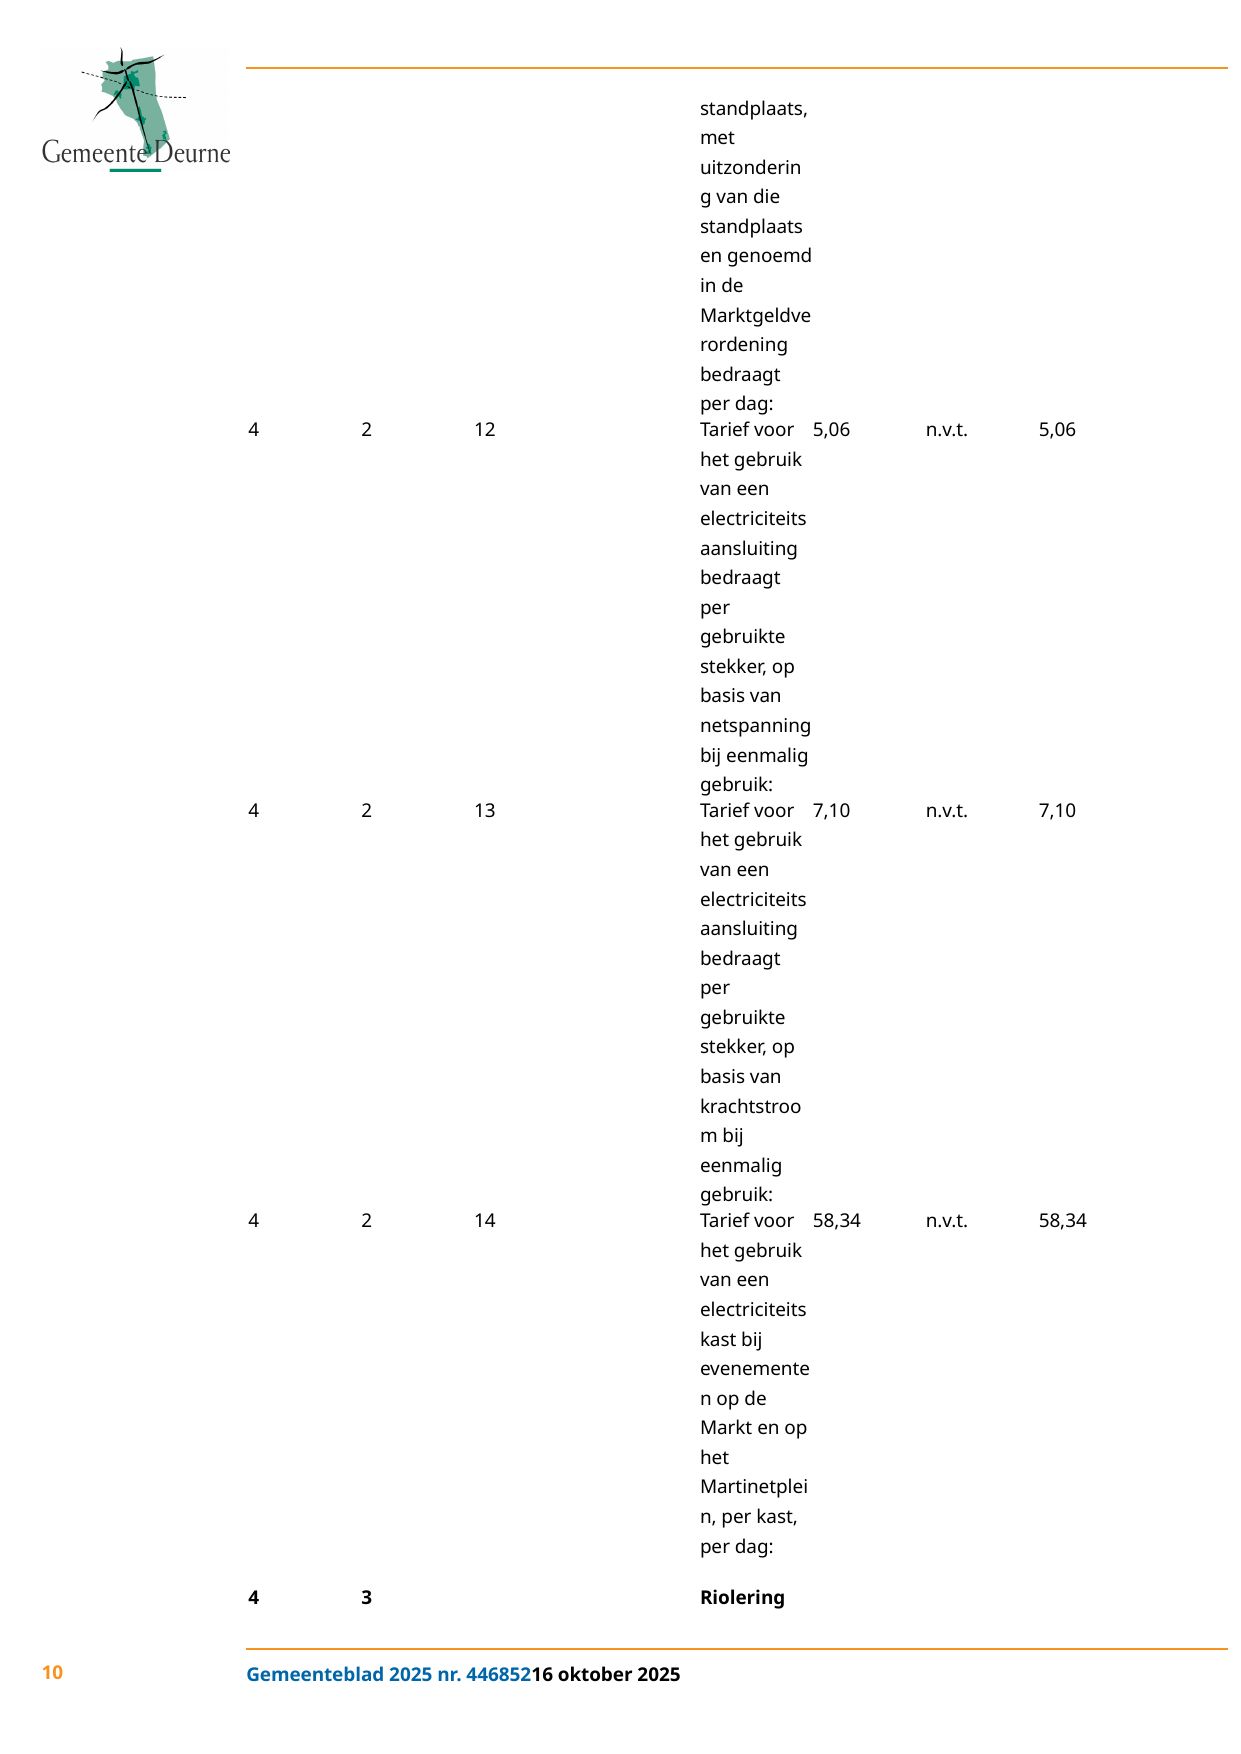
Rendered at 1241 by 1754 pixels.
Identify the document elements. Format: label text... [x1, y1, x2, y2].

table_cell 5,06 [1039, 416, 1152, 797]
table_cell 5,06 [813, 416, 926, 797]
table_cell [926, 1559, 1038, 1584]
table_cell 2 [361, 797, 474, 1207]
table_cell [700, 1559, 813, 1584]
table_cell [587, 95, 700, 416]
table_cell [813, 1559, 926, 1584]
table_cell [474, 1559, 587, 1584]
table_cell [926, 1584, 1038, 1610]
table_cell 12 [474, 416, 587, 797]
table_cell [813, 95, 926, 416]
table_cell [1039, 95, 1152, 416]
table_cell [587, 416, 700, 797]
table_cell [248, 95, 361, 416]
table_cell 4 [248, 1208, 361, 1558]
table_cell [361, 1559, 474, 1584]
table_cell Tarief voor het gebruik van een electriciteitsaansluiting bedraagt per gebruikte stekker, op basis van krachtstroom bij eenmalig gebruik: [700, 797, 813, 1207]
table_cell 58,34 [1039, 1208, 1152, 1558]
table_cell 2 [361, 1208, 474, 1558]
table_cell [1039, 1584, 1152, 1610]
table_cell 7,10 [813, 797, 926, 1207]
table_cell [474, 95, 587, 416]
table_cell [587, 1559, 700, 1584]
table_cell [474, 1584, 587, 1610]
table_cell [926, 95, 1038, 416]
table_cell Tarief voor het gebruik van een electriciteitskast bij evenementen op de Markt en op het Martinetplein, per kast, per dag: [700, 1208, 813, 1558]
table_cell [813, 1584, 926, 1610]
table_cell 7,10 [1039, 797, 1152, 1207]
table_cell n.v.t. [926, 416, 1038, 797]
table_cell Riolering [700, 1584, 813, 1610]
table_cell 13 [474, 797, 587, 1207]
table_cell 4 [248, 797, 361, 1207]
table_cell 14 [474, 1208, 587, 1558]
table_cell 2 [361, 416, 474, 797]
picture [41, 47, 231, 172]
table_cell standplaats, met uitzondering van die standplaatsen genoemd in de Marktgeldverordening bedraagt per dag: [700, 95, 813, 416]
table_cell Tarief voor het gebruik van een electriciteitsaansluiting bedraagt per gebruikte stekker, op basis van netspanning bij eenmalig gebruik: [700, 416, 813, 797]
table_cell n.v.t. [926, 797, 1038, 1207]
table_cell [361, 95, 474, 416]
table_cell [248, 1559, 361, 1584]
table_cell [587, 1208, 700, 1558]
table_cell 4 [248, 1584, 361, 1610]
table_cell [1039, 1559, 1152, 1584]
table_cell 58,34 [813, 1208, 926, 1558]
table_cell [587, 797, 700, 1207]
table_cell n.v.t. [926, 1208, 1038, 1558]
table_cell 4 [248, 416, 361, 797]
table_cell [587, 1584, 700, 1610]
table_cell 3 [361, 1584, 474, 1610]
